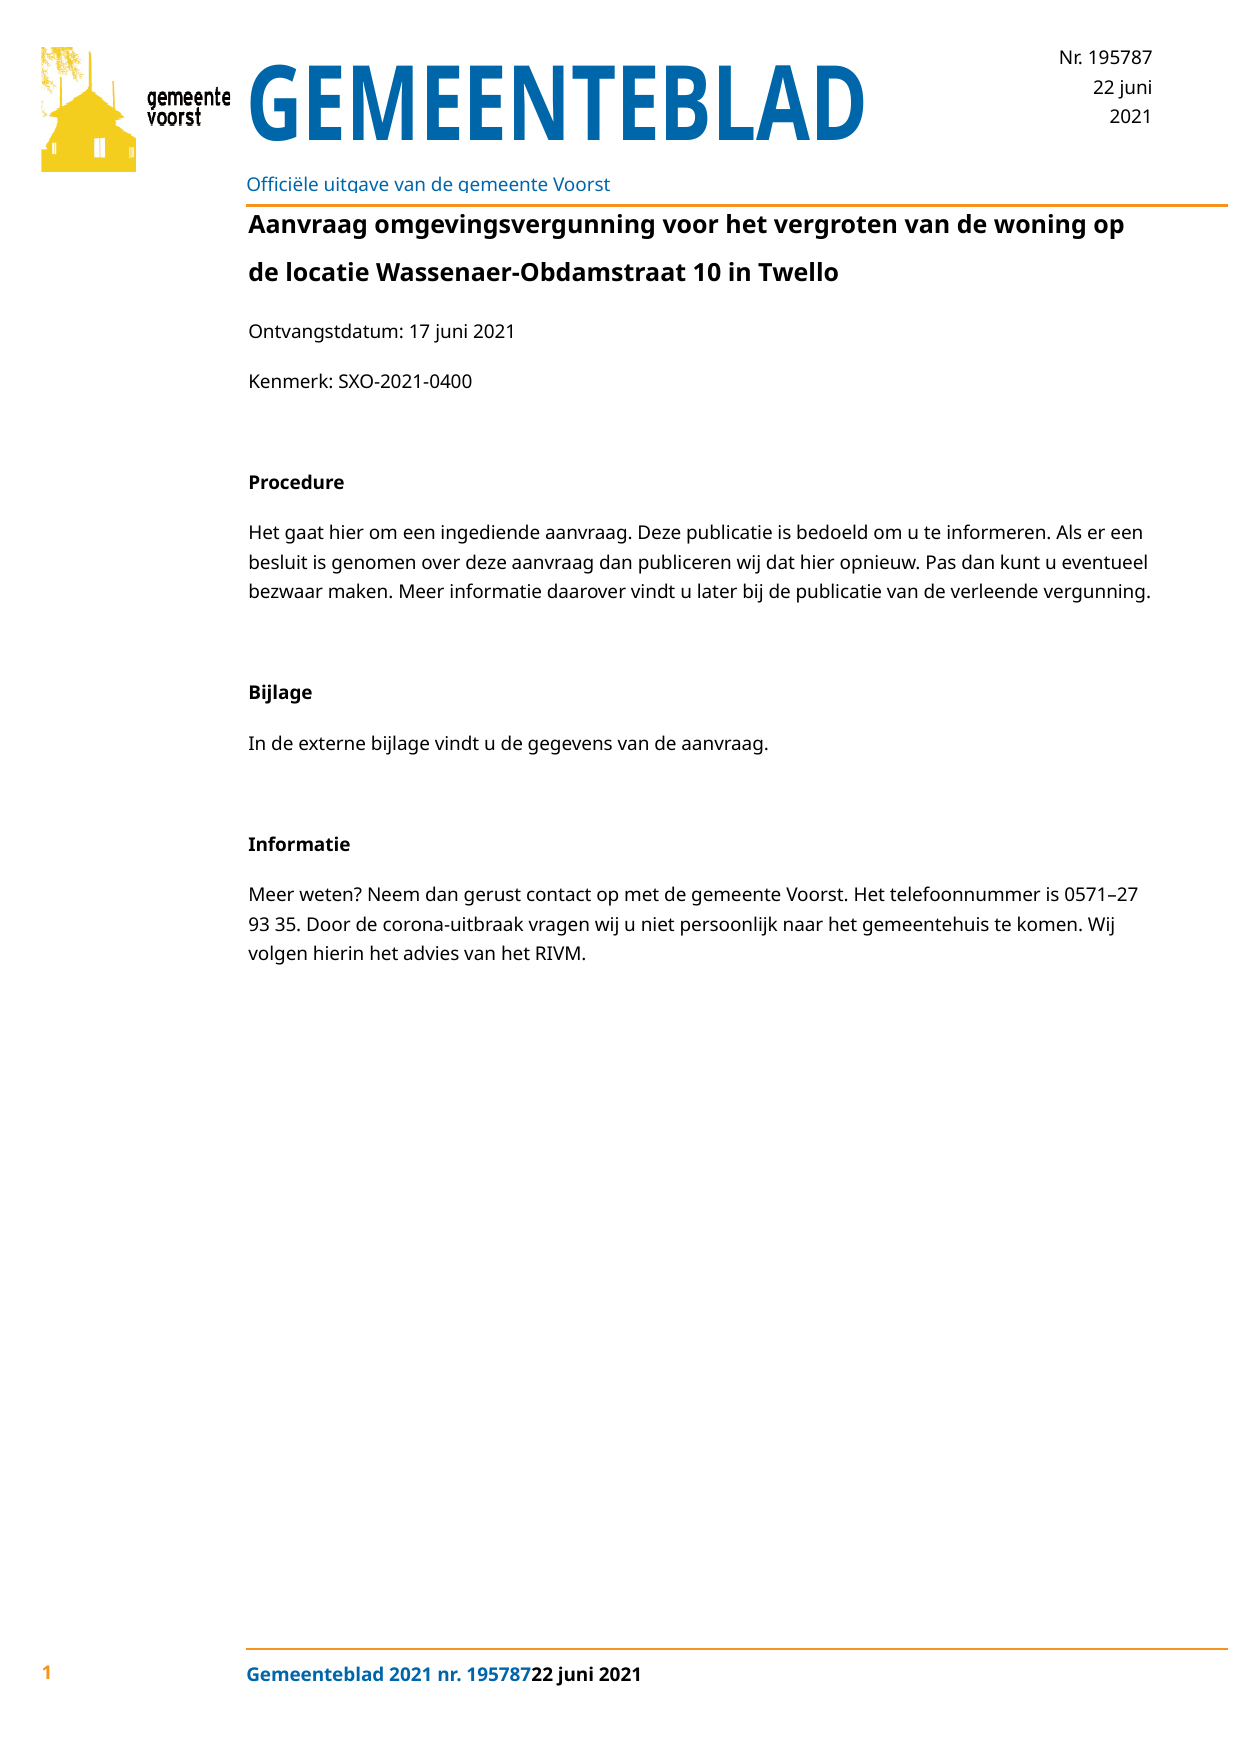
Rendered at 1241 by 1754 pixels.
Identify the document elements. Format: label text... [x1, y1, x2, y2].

text Bijlage [248, 679, 1152, 705]
text Kenmerk: SXO-2021-0400 [248, 368, 1152, 394]
text Aanvraag omgevingsvergunning voor het vergroten van de woning op de locatie Wassenaer-Obdamstraat 10 in Twello [248, 207, 1152, 288]
text Ontvangstdatum: 17 juni 2021 [248, 318, 1152, 344]
picture [41, 47, 231, 172]
text In de externe bijlage vindt u de gegevens van de aanvraag. [248, 730, 1152, 756]
text Informatie [248, 831, 1152, 857]
text Het gaat hier om een ingediende aanvraag. Deze publicatie is bedoeld om u te informeren. Als er een besluit is genomen over deze aanvraag dan publiceren wij dat hier opnieuw. Pas dan kunt u eventueel bezwaar maken. Meer informatie daarover vindt u later bij de publicatie van de verleende vergunning. [248, 519, 1152, 604]
text Meer weten? Neem dan gerust contact op met de gemeente Voorst. Het telefoonnummer is 0571–27 93 35. Door de corona-uitbraak vragen wij u niet persoonlijk naar het gemeentehuis te komen. Wij volgen hierin het advies van het RIVM. [248, 881, 1152, 966]
text Procedure [248, 469, 1152, 495]
